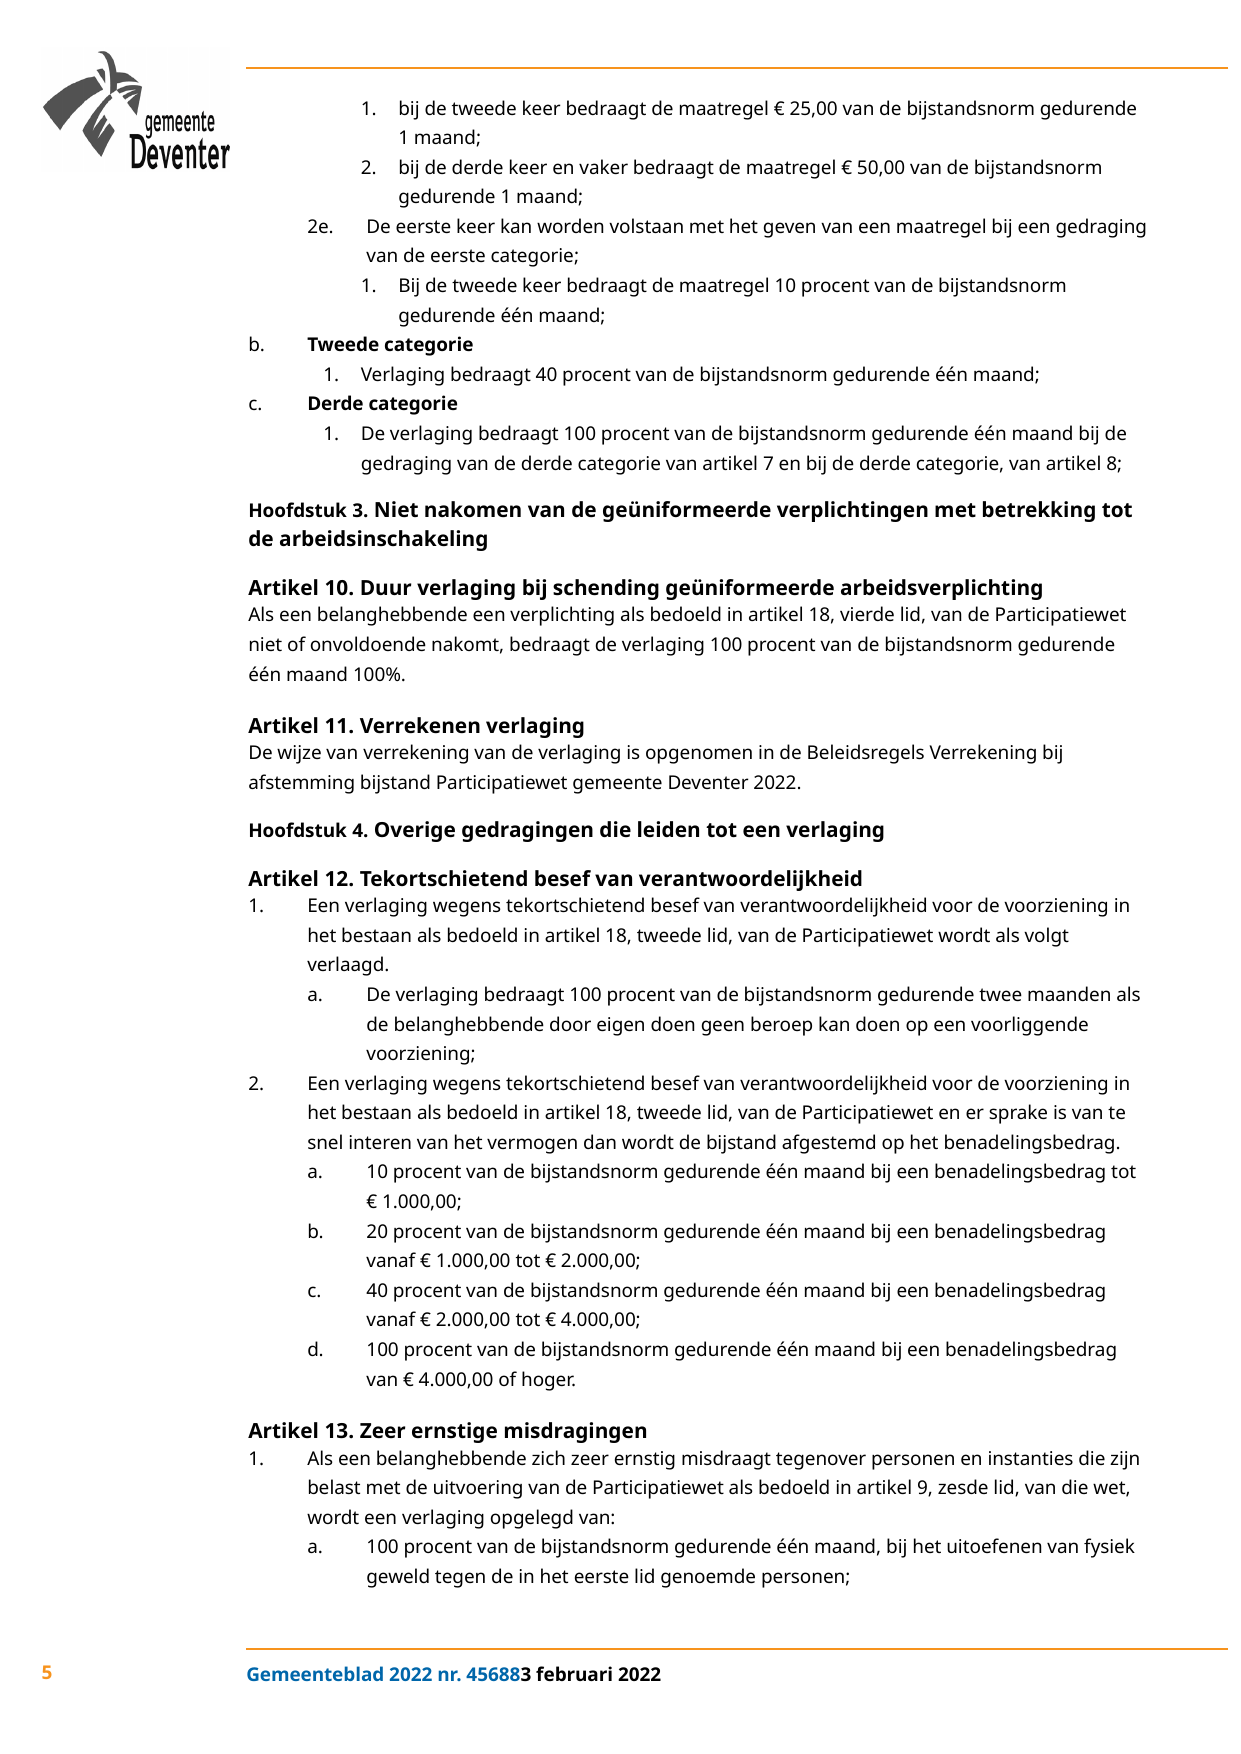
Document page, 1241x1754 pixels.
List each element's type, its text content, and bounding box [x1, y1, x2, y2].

text Artikel 10. Duur verlaging bij schending geüniformeerde arbeidsverplichting [248, 573, 1152, 602]
list Een verlaging wegens tekortschietend besef van verantwoordelijkheid voor de voorziening in het bestaan als bedoeld in artikel 18, tweede lid, van de Participatiewet en er sprake is van te snel interen van het vermogen dan wordt de bijstand afgestemd op het benadelingsbedrag. [248, 1070, 1152, 1155]
list 20 procent van de bijstandsnorm gedurende één maand bij een benadelingsbedrag vanaf € 1.000,00 tot € 2.000,00; [307, 1218, 1152, 1273]
text Artikel 12. Tekortschietend besef van verantwoordelijkheid [248, 864, 1152, 892]
list De verlaging bedraagt 100 procent van de bijstandsnorm gedurende één maand bij de gedraging van de derde categorie van artikel 7 en bij de derde categorie, van artikel 8; [323, 420, 1152, 476]
list 100 procent van de bijstandsnorm gedurende één maand, bij het uitoefenen van fysiek geweld tegen de in het eerste lid genoemde personen; [307, 1533, 1152, 1589]
list bij de tweede keer bedraagt de maatregel € 25,00 van de bijstandsnorm gedurende 1 maand; [361, 95, 1152, 150]
list 100 procent van de bijstandsnorm gedurende één maand bij een benadelingsbedrag van € 4.000,00 of hoger. [307, 1336, 1152, 1392]
list bij de derde keer en vaker bedraagt de maatregel € 50,00 van de bijstandsnorm gedurende 1 maand; [361, 154, 1152, 209]
text Hoofdstuk 3. Niet nakomen van de geüniformeerde verplichtingen met betrekking tot de arbeidsinschakeling [248, 495, 1152, 552]
list Als een belanghebbende zich zeer ernstig misdraagt tegenover personen en instanties die zijn belast met de uitvoering van de Participatiewet als bedoeld in artikel 9, zesde lid, van die wet, wordt een verlaging opgelegd van: [248, 1445, 1152, 1529]
list 10 procent van de bijstandsnorm gedurende één maand bij een benadelingsbedrag tot € 1.000,00; [307, 1159, 1152, 1214]
text De wijze van verrekening van de verlaging is opgenomen in de Beleidsregels Verrekening bij afstemming bijstand Participatiewet gemeente Deventer 2022. [248, 739, 1152, 795]
picture [41, 47, 231, 172]
list Een verlaging wegens tekortschietend besef van verantwoordelijkheid voor de voorziening in het bestaan als bedoeld in artikel 18, tweede lid, van de Participatiewet wordt als volgt verlaagd. [248, 892, 1152, 977]
list Tweede categorie [248, 331, 1152, 357]
text Als een belanghebbende een verplichting als bedoeld in artikel 18, vierde lid, van de Participatiewet niet of onvoldoende nakomt, bedraagt de verlaging 100 procent van de bijstandsnorm gedurende één maand 100%. [248, 602, 1152, 686]
text Hoofdstuk 4. Overige gedragingen die leiden tot een verlaging [248, 815, 1152, 843]
list De eerste keer kan worden volstaan met het geven van een maatregel bij een gedraging van de eerste categorie; [307, 213, 1152, 268]
text Artikel 13. Zeer ernstige misdragingen [248, 1416, 1152, 1445]
list De verlaging bedraagt 100 procent van de bijstandsnorm gedurende twee maanden als de belanghebbende door eigen doen geen beroep kan doen op een voorliggende voorziening; [307, 981, 1152, 1066]
text Artikel 11. Verrekenen verlaging [248, 711, 1152, 739]
list Derde categorie [248, 391, 1152, 416]
list Bij de tweede keer bedraagt de maatregel 10 procent van de bijstandsnorm gedurende één maand; [361, 272, 1152, 328]
list Verlaging bedraagt 40 procent van de bijstandsnorm gedurende één maand; [323, 361, 1152, 387]
list 40 procent van de bijstandsnorm gedurende één maand bij een benadelingsbedrag vanaf € 2.000,00 tot € 4.000,00; [307, 1277, 1152, 1332]
